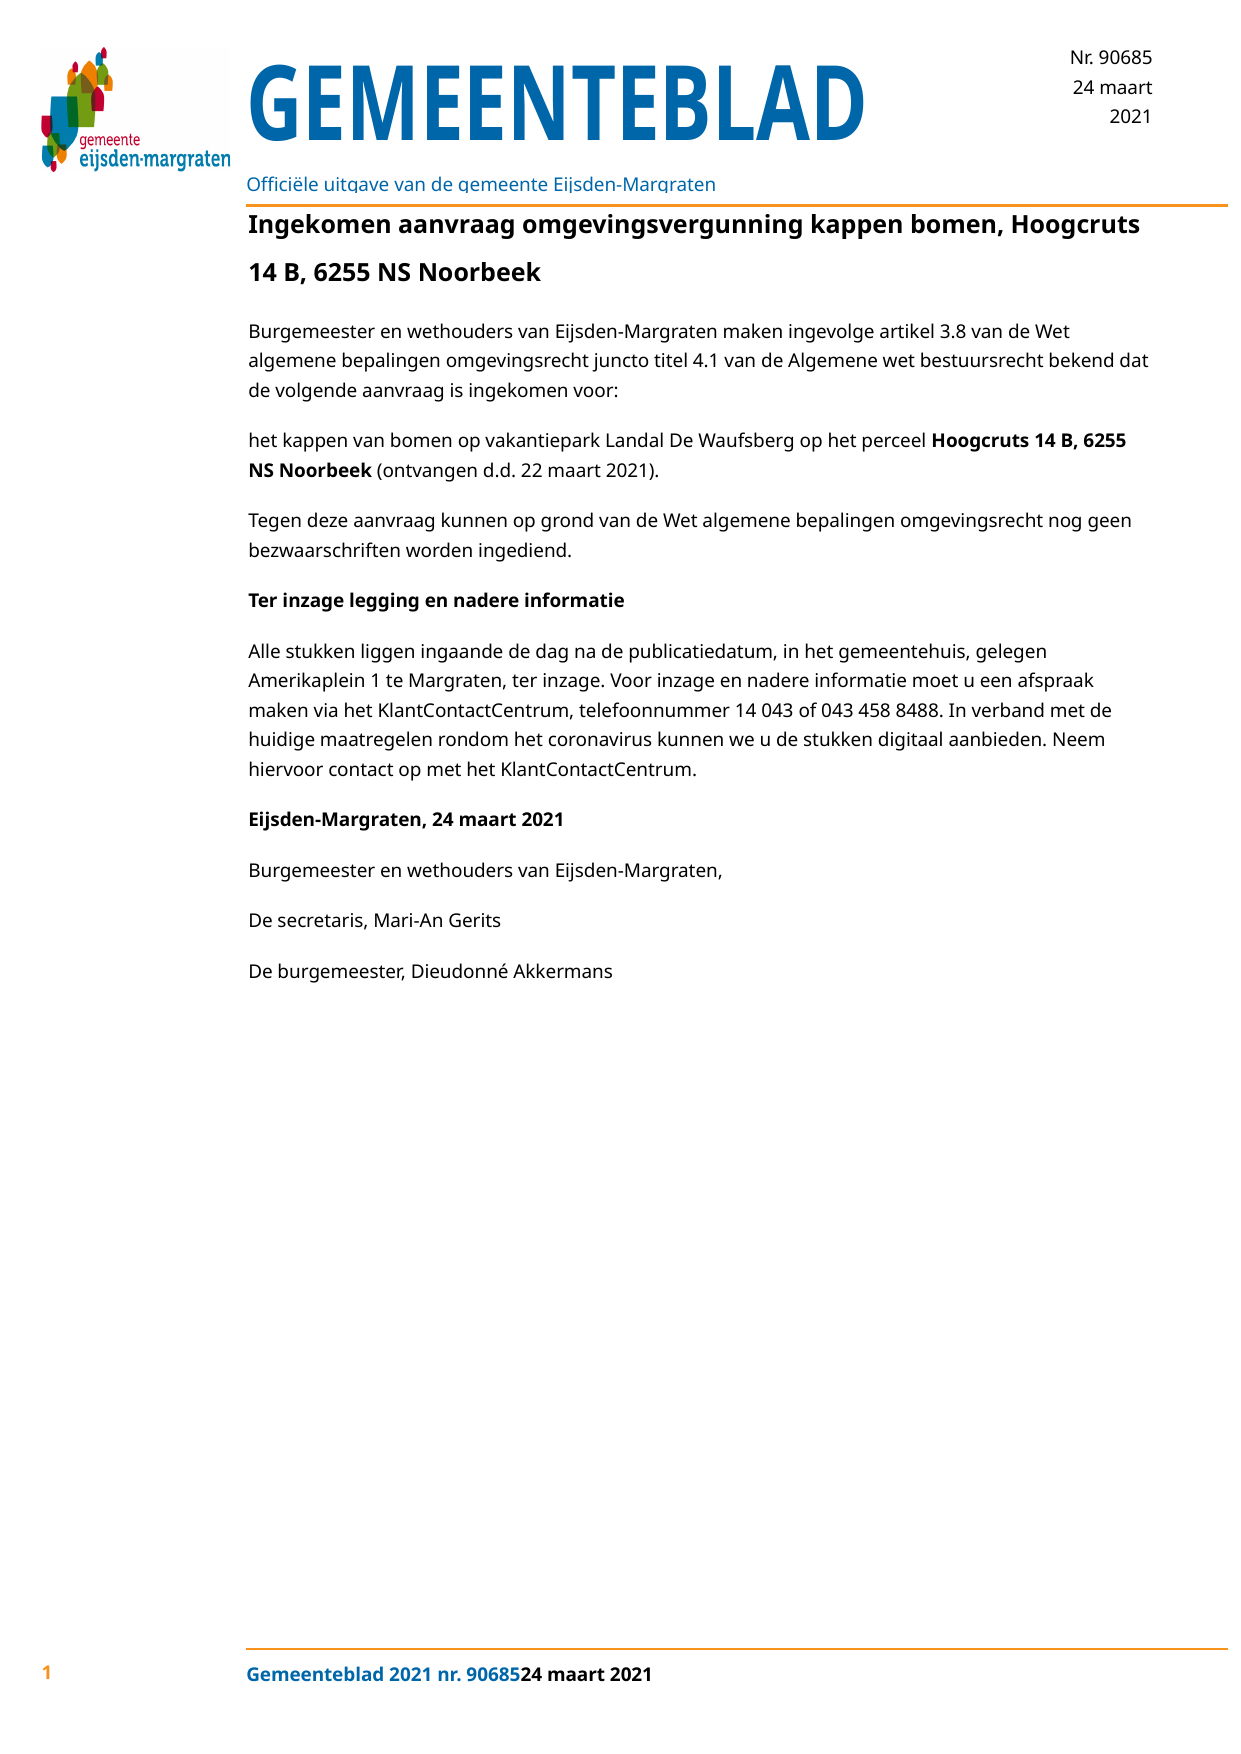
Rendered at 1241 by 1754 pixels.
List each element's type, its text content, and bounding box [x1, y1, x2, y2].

text Alle stukken liggen ingaande de dag na de publicatiedatum, in het gemeentehuis, gelegen Amerikaplein 1 te Margraten, ter inzage. Voor inzage en nadere informatie moet u een afspraak maken via het KlantContactCentrum, telefoonnummer 14 043 of 043 458 8488. In verband met de huidige maatregelen rondom het coronavirus kunnen we u de stukken digitaal aanbieden. Neem hiervoor contact op met het KlantContactCentrum. [248, 638, 1152, 782]
text Ter inzage legging en nadere informatie [248, 587, 1152, 613]
text Eijsden-Margraten, 24 maart 2021 [248, 807, 1152, 832]
text Burgemeester en wethouders van Eijsden-Margraten maken ingevolge artikel 3.8 van de Wet algemene bepalingen omgevingsrecht juncto titel 4.1 van de Algemene wet bestuursrecht bekend dat de volgende aanvraag is ingekomen voor: [248, 318, 1152, 403]
text De burgemeester, Dieudonné Akkermans [248, 958, 1152, 984]
text het kappen van bomen op vakantiepark Landal De Waufsberg op het perceel Hoogcruts 14 B, 6255 NS Noorbeek (ontvangen d.d. 22 maart 2021). [248, 427, 1152, 483]
text De secretaris, Mari-An Gerits [248, 907, 1152, 933]
picture [41, 47, 231, 172]
text Ingekomen aanvraag omgevingsvergunning kappen bomen, Hoogcruts 14 B, 6255 NS Noorbeek [248, 207, 1152, 288]
text Tegen deze aanvraag kunnen op grond van de Wet algemene bepalingen omgevingsrecht nog geen bezwaarschriften worden ingediend. [248, 507, 1152, 563]
text Burgemeester en wethouders van Eijsden-Margraten, [248, 857, 1152, 883]
